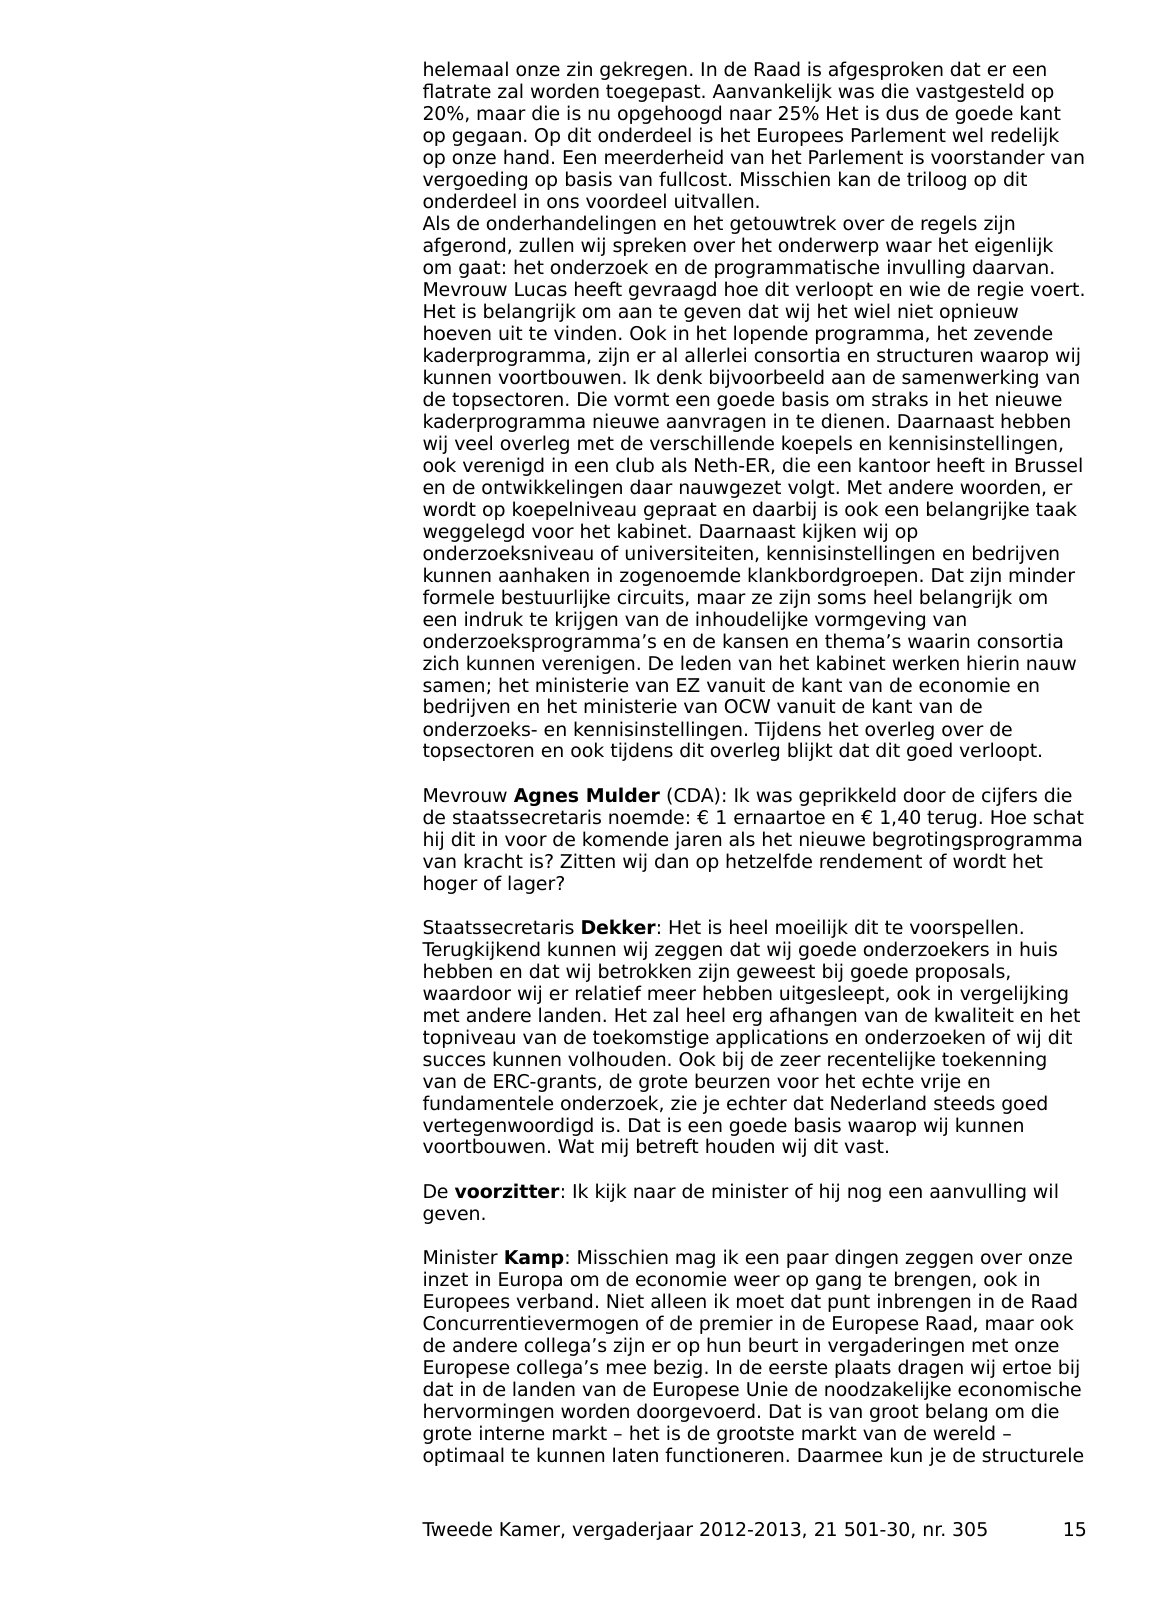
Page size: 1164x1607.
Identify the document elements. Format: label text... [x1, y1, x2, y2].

text helemaal onze zin gekregen. In de Raad is afgesproken dat er een flatrate zal worden toegepast. Aanvankelijk was die vastgesteld op 20%, maar die is nu opgehoogd naar 25% Het is dus de goede kant op gegaan. Op dit onderdeel is het Europees Parlement wel redelijk op onze hand. Een meerderheid van het Parlement is voorstander van vergoeding op basis van fullcost. Misschien kan de triloog op dit onderdeel in ons voordeel uitvallen. [422, 59, 1087, 213]
text Mevrouw Agnes Mulder (CDA): Ik was geprikkeld door de cijfers die de staatssecretaris noemde: € 1 ernaartoe en € 1,40 terug. Hoe schat hij dit in voor de komende jaren als het nieuwe begrotingsprogramma van kracht is? Zitten wij dan op hetzelfde rendement of wordt het hoger of lager? [422, 784, 1087, 894]
text Staatssecretaris Dekker: Het is heel moeilijk dit te voorspellen. Terugkijkend kunnen wij zeggen dat wij goede onderzoekers in huis hebben en dat wij betrokken zijn geweest bij goede proposals, waardoor wij er relatief meer hebben uitgesleept, ook in vergelijking met andere landen. Het zal heel erg afhangen van de kwaliteit en het topniveau van de toekomstige applications en onderzoeken of wij dit succes kunnen volhouden. Ook bij de zeer recentelijke toekenning van de ERC-grants, de grote beurzen voor het echte vrije en fundamentele onderzoek, zie je echter dat Nederland steeds goed vertegenwoordigd is. Dat is een goede basis waarop wij kunnen voortbouwen. Wat mij betreft houden wij dit vast. [422, 917, 1087, 1158]
text Als de onderhandelingen en het getouwtrek over de regels zijn afgerond, zullen wij spreken over het onderwerp waar het eigenlijk om gaat: het onderzoek en de programmatische invulling daarvan. Mevrouw Lucas heeft gevraagd hoe dit verloopt en wie de regie voert. Het is belangrijk om aan te geven dat wij het wiel niet opnieuw hoeven uit te vinden. Ook in het lopende programma, het zevende kaderprogramma, zijn er al allerlei consortia en structuren waarop wij kunnen voortbouwen. Ik denk bijvoorbeeld aan de samenwerking van de topsectoren. Die vormt een goede basis om straks in het nieuwe kaderprogramma nieuwe aanvragen in te dienen. Daarnaast hebben wij veel overleg met de verschillende koepels en kennisinstellingen, ook verenigd in een club als Neth-ER, die een kantoor heeft in Brussel en de ontwikkelingen daar nauwgezet volgt. Met andere woorden, er wordt op koepelniveau gepraat en daarbij is ook een belangrijke taak weggelegd voor het kabinet. Daarnaast kijken wij op onderzoeksniveau of universiteiten, kennisinstellingen en bedrijven kunnen aanhaken in zogenoemde klankbordgroepen. Dat zijn minder formele bestuurlijke circuits, maar ze zijn soms heel belangrijk om een indruk te krijgen van de inhoudelijke vormgeving van onderzoeksprogramma’s en de kansen en thema’s waarin consortia zich kunnen verenigen. De leden van het kabinet werken hierin nauw samen; het ministerie van EZ vanuit de kant van de economie en bedrijven en het ministerie van OCW vanuit de kant van de onderzoeks- en kennisinstellingen. Tijdens het overleg over de topsectoren en ook tijdens dit overleg blijkt dat dit goed verloopt. [422, 213, 1087, 762]
text De voorzitter: Ik kijk naar de minister of hij nog een aanvulling wil geven. [422, 1181, 1087, 1224]
text Minister Kamp: Misschien mag ik een paar dingen zeggen over onze inzet in Europa om de economie weer op gang te brengen, ook in Europees verband. Niet alleen ik moet dat punt inbrengen in de Raad Concurrentievermogen of de premier in de Europese Raad, maar ook de andere collega’s zijn er op hun beurt in vergaderingen met onze Europese collega’s mee bezig. In de eerste plaats dragen wij ertoe bij dat in de landen van de Europese Unie de noodzakelijke economische hervormingen worden doorgevoerd. Dat is van groot belang om die grote interne markt – het is de grootste markt van de wereld – optimaal te kunnen laten functioneren. Daarmee kun je de structurele [422, 1247, 1087, 1467]
